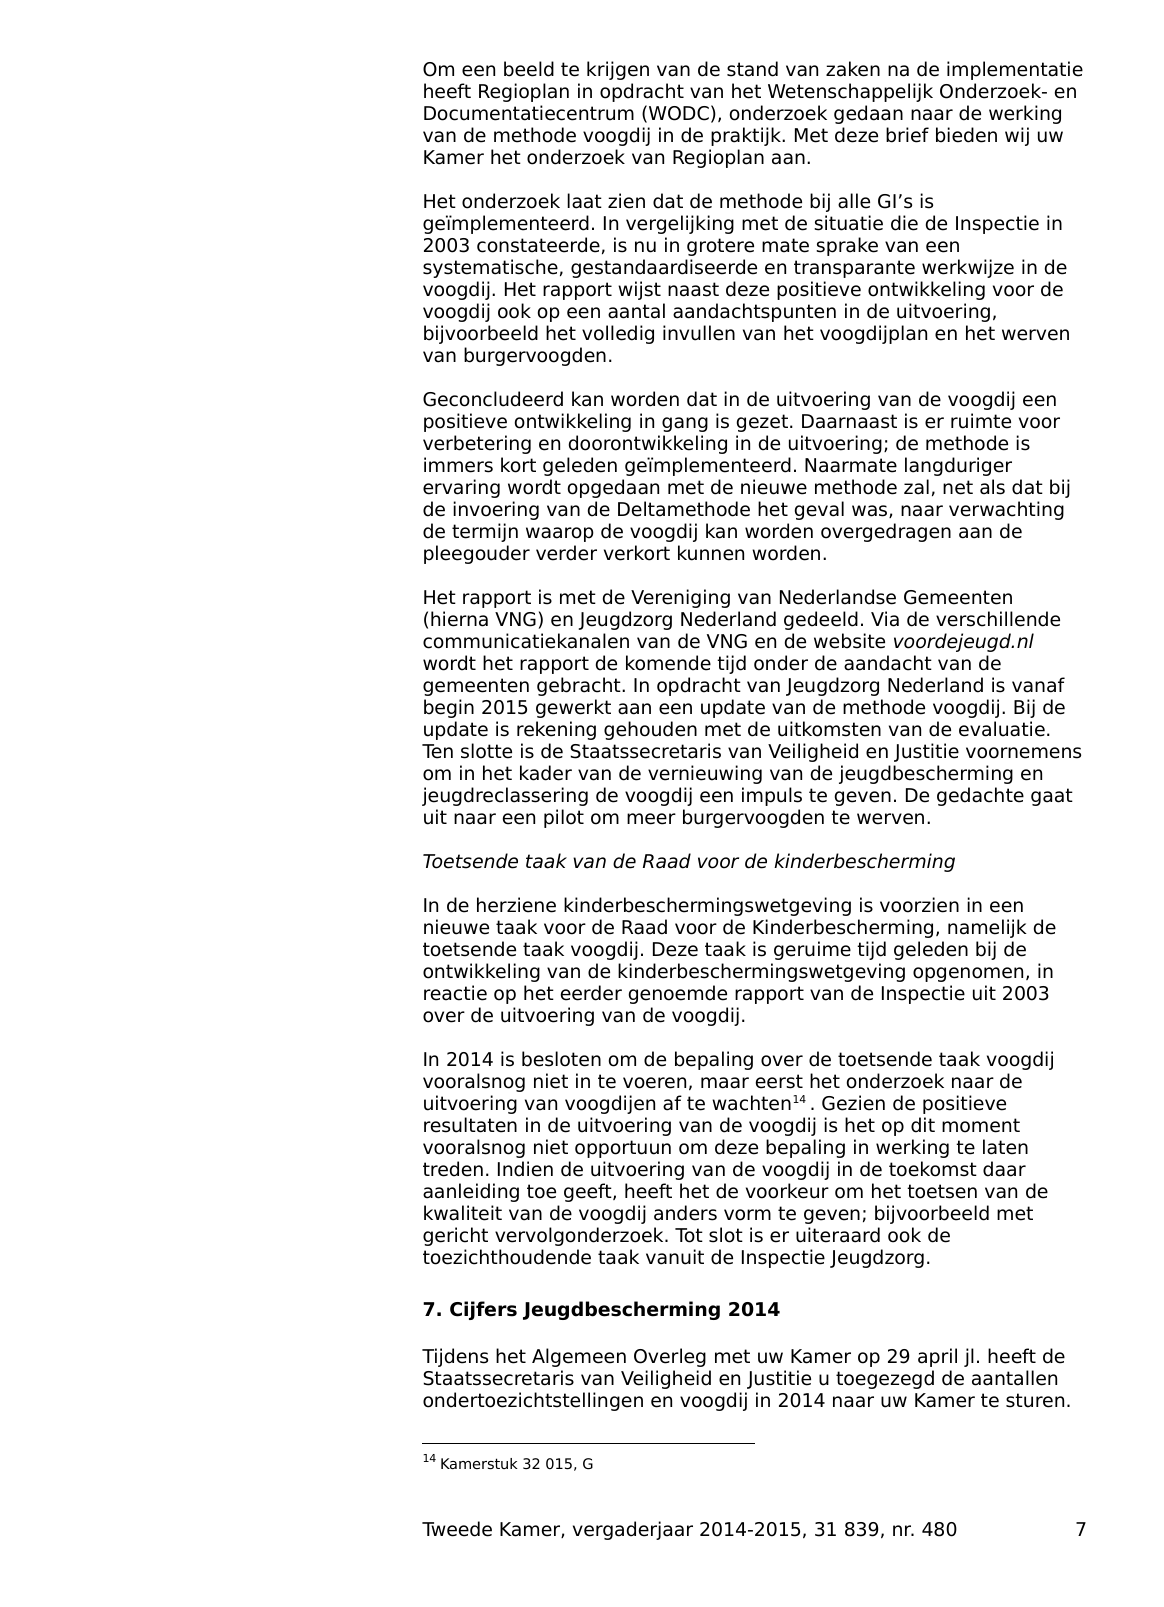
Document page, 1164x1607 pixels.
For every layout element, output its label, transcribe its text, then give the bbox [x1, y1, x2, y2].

text In 2014 is besloten om de bepaling over de toetsende taak voogdij vooralsnog niet in te voeren, maar eerst het onderzoek naar de uitvoering van voogdijen af te wachten. Gezien de positieve resultaten in de uitvoering van de voogdij is het op dit moment vooralsnog niet opportuun om deze bepaling in werking te laten treden. Indien de uitvoering van de voogdij in de toekomst daar aanleiding toe geeft, heeft het de voorkeur om het toetsen van de kwaliteit van de voogdij anders vorm te geven; bijvoorbeeld met gericht vervolgonderzoek. Tot slot is er uiteraard ook de toezichthoudende taak vanuit de Inspectie Jeugdzorg. [422, 1049, 1087, 1269]
subtitle Toetsende taak van de Raad voor de kinderbescherming [422, 851, 1087, 873]
text Het rapport is met de Vereniging van Nederlandse Gemeenten (hierna VNG) en Jeugdzorg Nederland gedeeld. Via de verschillende communicatiekanalen van de VNG en de website voordejeugd.nl wordt het rapport de komende tijd onder de aandacht van de gemeenten gebracht. In opdracht van Jeugdzorg Nederland is vanaf begin 2015 gewerkt aan een update van de methode voogdij. Bij de update is rekening gehouden met de uitkomsten van de evaluatie. Ten slotte is de Staatssecretaris van Veiligheid en Justitie voornemens om in het kader van de vernieuwing van de jeugdbescherming en jeugdreclassering de voogdij een impuls te geven. De gedachte gaat uit naar een pilot om meer burgervoogden te werven. [422, 587, 1087, 829]
text Tijdens het Algemeen Overleg met uw Kamer op 29 april jl. heeft de Staatssecretaris van Veiligheid en Justitie u toegezegd de aantallen ondertoezichtstellingen en voogdij in 2014 naar uw Kamer te sturen. [422, 1346, 1087, 1412]
subtitle 7. Cijfers Jeugdbescherming 2014 [422, 1299, 1087, 1321]
text In de herziene kinderbeschermingswetgeving is voorzien in een nieuwe taak voor de Raad voor de Kinderbescherming, namelijk de toetsende taak voogdij. Deze taak is geruime tijd geleden bij de ontwikkeling van de kinderbeschermingswetgeving opgenomen, in reactie op het eerder genoemde rapport van de Inspectie uit 2003 over de uitvoering van de voogdij. [422, 895, 1087, 1027]
text Kamerstuk 32 015, G [422, 1452, 1087, 1474]
text Het onderzoek laat zien dat de methode bij alle GI’s is geïmplementeerd. In vergelijking met de situatie die de Inspectie in 2003 constateerde, is nu in grotere mate sprake van een systematische, gestandaardiseerde en transparante werkwijze in de voogdij. Het rapport wijst naast deze positieve ontwikkeling voor de voogdij ook op een aantal aandachtspunten in de uitvoering, bijvoorbeeld het volledig invullen van het voogdijplan en het werven van burgervoogden. [422, 191, 1087, 367]
text Om een beeld te krijgen van de stand van zaken na de implementatie heeft Regioplan in opdracht van het Wetenschappelijk Onderzoek- en Documentatiecentrum (WODC), onderzoek gedaan naar de werking van de methode voogdij in de praktijk. Met deze brief bieden wij uw Kamer het onderzoek van Regioplan aan. [422, 59, 1087, 169]
text Geconcludeerd kan worden dat in de uitvoering van de voogdij een positieve ontwikkeling in gang is gezet. Daarnaast is er ruimte voor verbetering en doorontwikkeling in de uitvoering; de methode is immers kort geleden geïmplementeerd. Naarmate langduriger ervaring wordt opgedaan met de nieuwe methode zal, net als dat bij de invoering van de Deltamethode het geval was, naar verwachting de termijn waarop de voogdij kan worden overgedragen aan de pleegouder verder verkort kunnen worden. [422, 389, 1087, 565]
